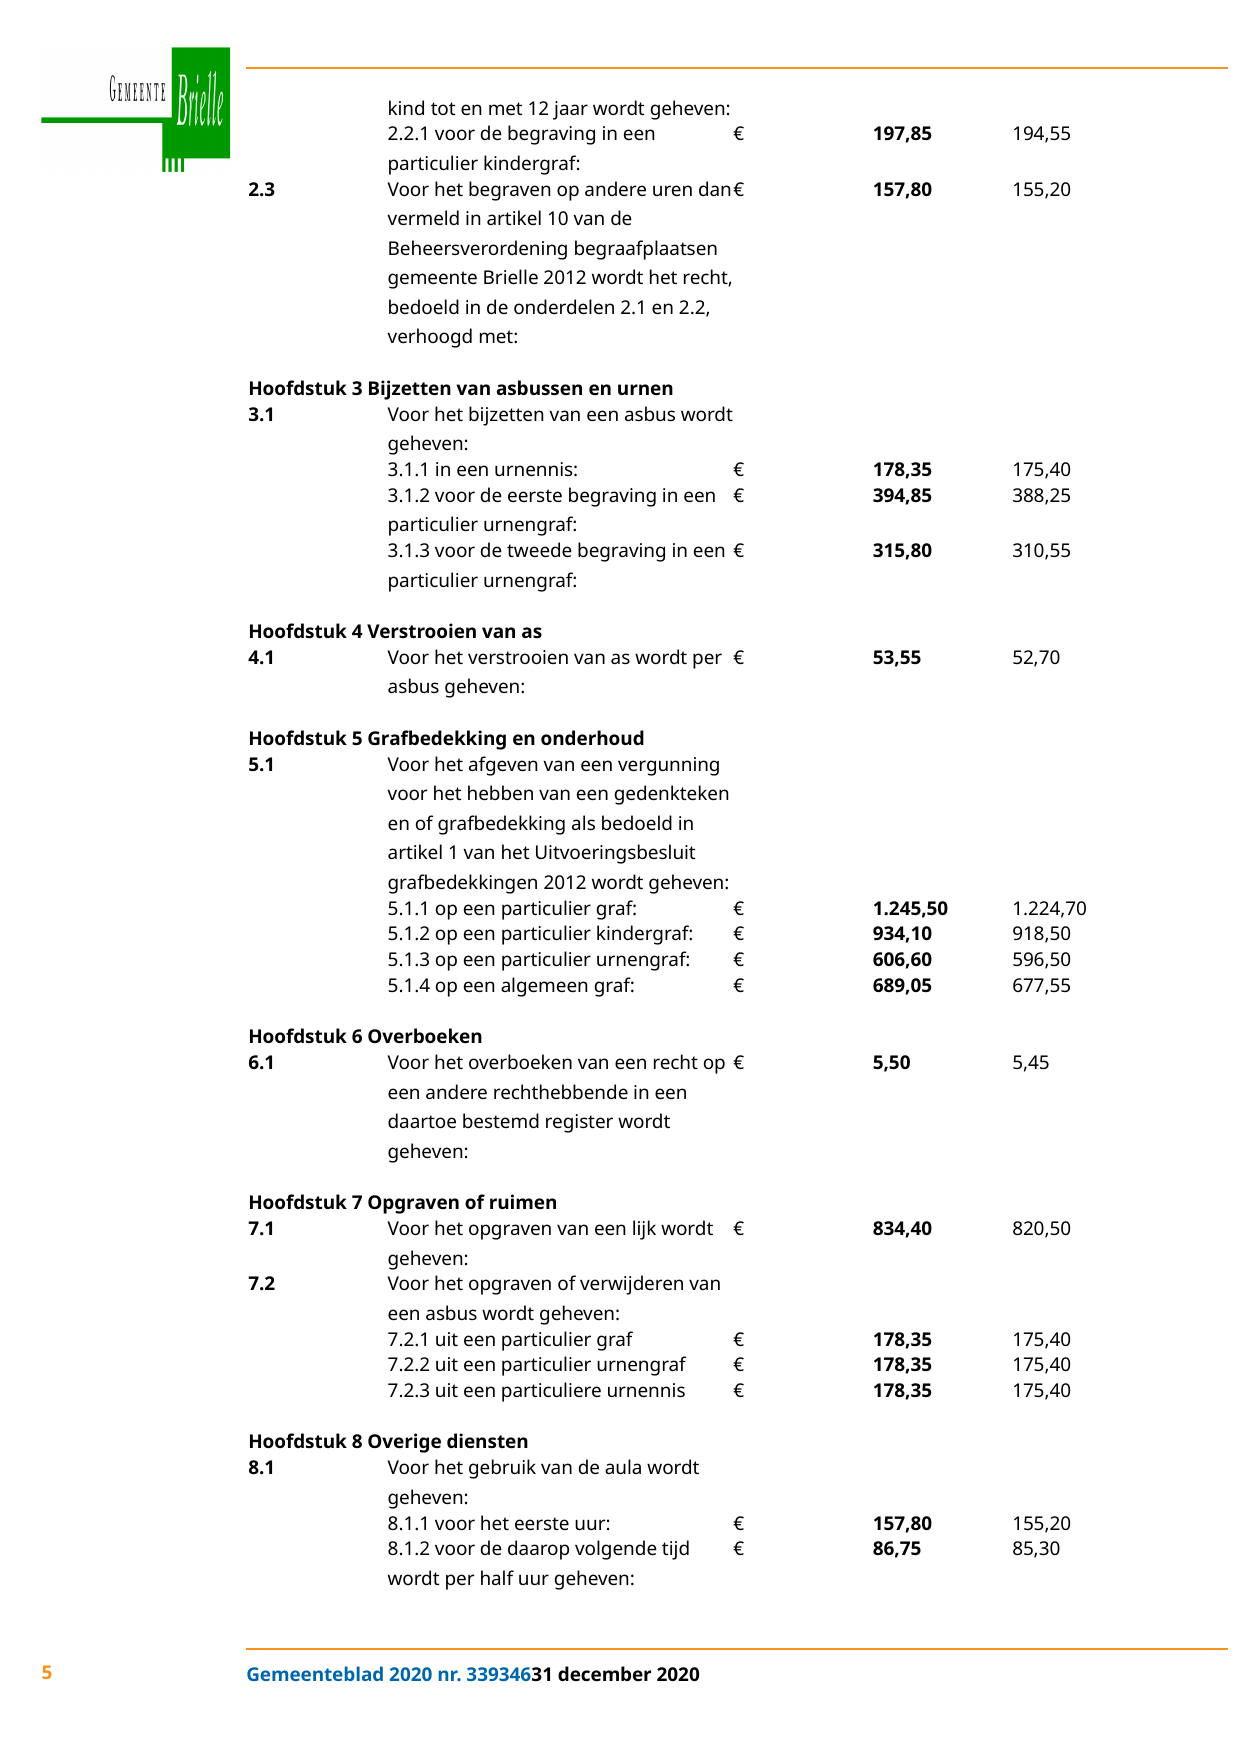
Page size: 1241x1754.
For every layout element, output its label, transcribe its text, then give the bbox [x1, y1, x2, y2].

table_cell [248, 699, 387, 725]
table_cell [873, 725, 1012, 751]
table_cell [733, 998, 873, 1023]
table_cell [733, 1403, 873, 1429]
table_cell 2.3 [248, 176, 387, 349]
table_cell Voor het begraven op andere uren dan vermeld in artikel 10 van de Beheersverordening begraafplaatsen gemeente Brielle 2012 wordt het recht, bedoeld in de onderdelen 2.1 en 2.2, verhoogd met: [388, 176, 733, 349]
table_cell [873, 699, 1012, 725]
table_cell [873, 1190, 1012, 1215]
table_cell [248, 921, 387, 946]
table_cell [248, 1326, 387, 1352]
table_cell [248, 998, 387, 1023]
table_cell [733, 401, 873, 456]
table_cell € [733, 456, 873, 482]
table_cell [1012, 401, 1152, 456]
table_cell 388,25 [1012, 482, 1152, 537]
table_cell 310,55 [1012, 537, 1152, 593]
table_cell 86,75 [873, 1536, 1012, 1591]
table_cell € [733, 1510, 873, 1536]
table_cell [248, 1164, 387, 1189]
table_cell [873, 1024, 1012, 1049]
table_cell [873, 1164, 1012, 1189]
table_cell [1012, 1429, 1152, 1454]
table_cell [388, 1403, 733, 1429]
table_cell € [733, 1352, 873, 1377]
table_cell [1012, 1403, 1152, 1429]
table_cell 7.2.2 uit een particulier urnengraf [388, 1352, 733, 1377]
table_cell [873, 593, 1012, 618]
table_cell 834,40 [873, 1215, 1012, 1271]
table_cell [1012, 1455, 1152, 1510]
table_cell € [733, 1215, 873, 1271]
table_cell [733, 699, 873, 725]
table_cell € [733, 946, 873, 972]
table_cell [1012, 1164, 1152, 1189]
table_cell Hoofdstuk 6 Overboeken [248, 1024, 733, 1049]
table_cell 8.1.1 voor het eerste uur: [388, 1510, 733, 1536]
table_cell 5.1 [248, 751, 387, 895]
table_cell 6.1 [248, 1049, 387, 1164]
table_cell 7.2 [248, 1271, 387, 1326]
table_cell [733, 375, 873, 401]
table_cell 85,30 [1012, 1536, 1152, 1591]
table_cell € [733, 644, 873, 699]
table_cell [1012, 350, 1152, 375]
table_cell Voor het gebruik van de aula wordt geheven: [388, 1455, 733, 1510]
table_cell 934,10 [873, 921, 1012, 946]
table_cell 175,40 [1012, 1352, 1152, 1377]
table_cell [248, 456, 387, 482]
table_cell [1012, 725, 1152, 751]
table_cell Hoofdstuk 3 Bijzetten van asbussen en urnen [248, 375, 733, 401]
table_cell 175,40 [1012, 1377, 1152, 1403]
table_cell € [733, 921, 873, 946]
table_cell 606,60 [873, 946, 1012, 972]
table_cell 7.2.1 uit een particulier graf [388, 1326, 733, 1352]
table_cell 3.1 [248, 401, 387, 456]
table_cell 3.1.2 voor de eerste begraving in een particulier urnengraf: [388, 482, 733, 537]
table_cell 8.1.2 voor de daarop volgende tijd wordt per half uur geheven: [388, 1536, 733, 1591]
table_cell [248, 482, 387, 537]
table_cell € [733, 537, 873, 593]
table_cell Voor het verstrooien van as wordt per asbus geheven: [388, 644, 733, 699]
table_cell 178,35 [873, 456, 1012, 482]
table_cell [873, 375, 1012, 401]
table_cell 194,55 [1012, 121, 1152, 176]
table_cell 7.2.3 uit een particuliere urnennis [388, 1377, 733, 1403]
table_cell [733, 1455, 873, 1510]
table_cell [1012, 1190, 1152, 1215]
table_cell [248, 593, 387, 618]
table_cell 3.1.1 in een urnennis: [388, 456, 733, 482]
table_cell [248, 350, 387, 375]
table_cell [248, 537, 387, 593]
table_cell [733, 1429, 873, 1454]
table_cell [873, 1271, 1012, 1326]
picture [41, 47, 231, 172]
table_cell [1012, 593, 1152, 618]
table_cell Hoofdstuk 4 Verstrooien van as [248, 618, 733, 644]
table_cell [733, 350, 873, 375]
table_cell 315,80 [873, 537, 1012, 593]
table_cell [1012, 375, 1152, 401]
table_cell [1012, 1271, 1152, 1326]
table_cell [248, 1377, 387, 1403]
table_cell € [733, 1536, 873, 1591]
table_cell € [733, 482, 873, 537]
table_cell [248, 895, 387, 921]
table_cell Voor het overboeken van een recht op een andere rechthebbende in een daartoe bestemd register wordt geheven: [388, 1049, 733, 1164]
table_cell 689,05 [873, 972, 1012, 998]
table_cell € [733, 895, 873, 921]
table_cell 175,40 [1012, 1326, 1152, 1352]
table_cell Voor het opgraven of verwijderen van een asbus wordt geheven: [388, 1271, 733, 1326]
table_cell 7.1 [248, 1215, 387, 1271]
table_cell 155,20 [1012, 176, 1152, 349]
table_cell [873, 95, 1012, 121]
table_cell 5,45 [1012, 1049, 1152, 1164]
table_cell [248, 95, 387, 121]
table_cell 157,80 [873, 176, 1012, 349]
table_cell 5.1.4 op een algemeen graf: [388, 972, 733, 998]
table_cell [388, 699, 733, 725]
table_cell [873, 401, 1012, 456]
table_cell [1012, 618, 1152, 644]
table_cell 5.1.2 op een particulier kindergraf: [388, 921, 733, 946]
table_cell [248, 1352, 387, 1377]
table_cell [248, 946, 387, 972]
table_cell 52,70 [1012, 644, 1152, 699]
table_cell 677,55 [1012, 972, 1152, 998]
table_cell Hoofdstuk 5 Grafbedekking en onderhoud [248, 725, 733, 751]
table_cell [248, 1536, 387, 1591]
table_cell [1012, 95, 1152, 121]
table_cell € [733, 121, 873, 176]
table_cell Voor het afgeven van een vergunning voor het hebben van een gedenkteken en of grafbedekking als bedoeld in artikel 1 van het Uitvoeringsbesluit grafbedekkingen 2012 wordt geheven: [388, 751, 733, 895]
table_cell [248, 121, 387, 176]
table_cell [388, 998, 733, 1023]
table_cell 3.1.3 voor de tweede begraving in een particulier urnengraf: [388, 537, 733, 593]
table_cell [733, 618, 873, 644]
table_cell 175,40 [1012, 456, 1152, 482]
table_cell [733, 751, 873, 895]
table_cell 820,50 [1012, 1215, 1152, 1271]
table_cell 918,50 [1012, 921, 1152, 946]
table_cell 197,85 [873, 121, 1012, 176]
table_cell [1012, 998, 1152, 1023]
table_cell [733, 1271, 873, 1326]
table_cell 178,35 [873, 1326, 1012, 1352]
table_cell [388, 1164, 733, 1189]
table_cell [733, 1164, 873, 1189]
table_cell 4.1 [248, 644, 387, 699]
table_cell 2.2.1 voor de begraving in een particulier kindergraf: [388, 121, 733, 176]
table_cell [873, 1403, 1012, 1429]
table_cell [733, 593, 873, 618]
table_cell [873, 1455, 1012, 1510]
table_cell 5.1.3 op een particulier urnengraf: [388, 946, 733, 972]
table_cell [873, 751, 1012, 895]
table_cell [873, 1429, 1012, 1454]
table_cell € [733, 1326, 873, 1352]
table_cell [873, 998, 1012, 1023]
table_cell 5.1.1 op een particulier graf: [388, 895, 733, 921]
table_cell 394,85 [873, 482, 1012, 537]
table_cell Voor het bijzetten van een asbus wordt geheven: [388, 401, 733, 456]
table_cell 53,55 [873, 644, 1012, 699]
table_cell 1.245,50 [873, 895, 1012, 921]
table_cell Hoofdstuk 7 Opgraven of ruimen [248, 1190, 733, 1215]
table_cell [733, 1190, 873, 1215]
table_cell [248, 972, 387, 998]
table_cell [248, 1510, 387, 1536]
table_cell 5,50 [873, 1049, 1012, 1164]
table_cell 178,35 [873, 1352, 1012, 1377]
table_cell € [733, 176, 873, 349]
table_cell [733, 725, 873, 751]
table_cell € [733, 1049, 873, 1164]
table_cell [388, 593, 733, 618]
table_cell [1012, 751, 1152, 895]
table_cell [873, 350, 1012, 375]
table_cell 8.1 [248, 1455, 387, 1510]
table_cell 155,20 [1012, 1510, 1152, 1536]
table_cell 178,35 [873, 1377, 1012, 1403]
table_cell kind tot en met 12 jaar wordt geheven: [388, 95, 733, 121]
table_cell € [733, 972, 873, 998]
table_cell Hoofdstuk 8 Overige diensten [248, 1429, 733, 1454]
table_cell € [733, 1377, 873, 1403]
table_cell [388, 350, 733, 375]
table_cell [1012, 1024, 1152, 1049]
table_cell [733, 95, 873, 121]
table_cell 596,50 [1012, 946, 1152, 972]
table_cell Voor het opgraven van een lijk wordt geheven: [388, 1215, 733, 1271]
table_cell [733, 1024, 873, 1049]
table_cell 157,80 [873, 1510, 1012, 1536]
table_cell [248, 1403, 387, 1429]
table_cell 1.224,70 [1012, 895, 1152, 921]
table_cell [1012, 699, 1152, 725]
table_cell [873, 618, 1012, 644]
